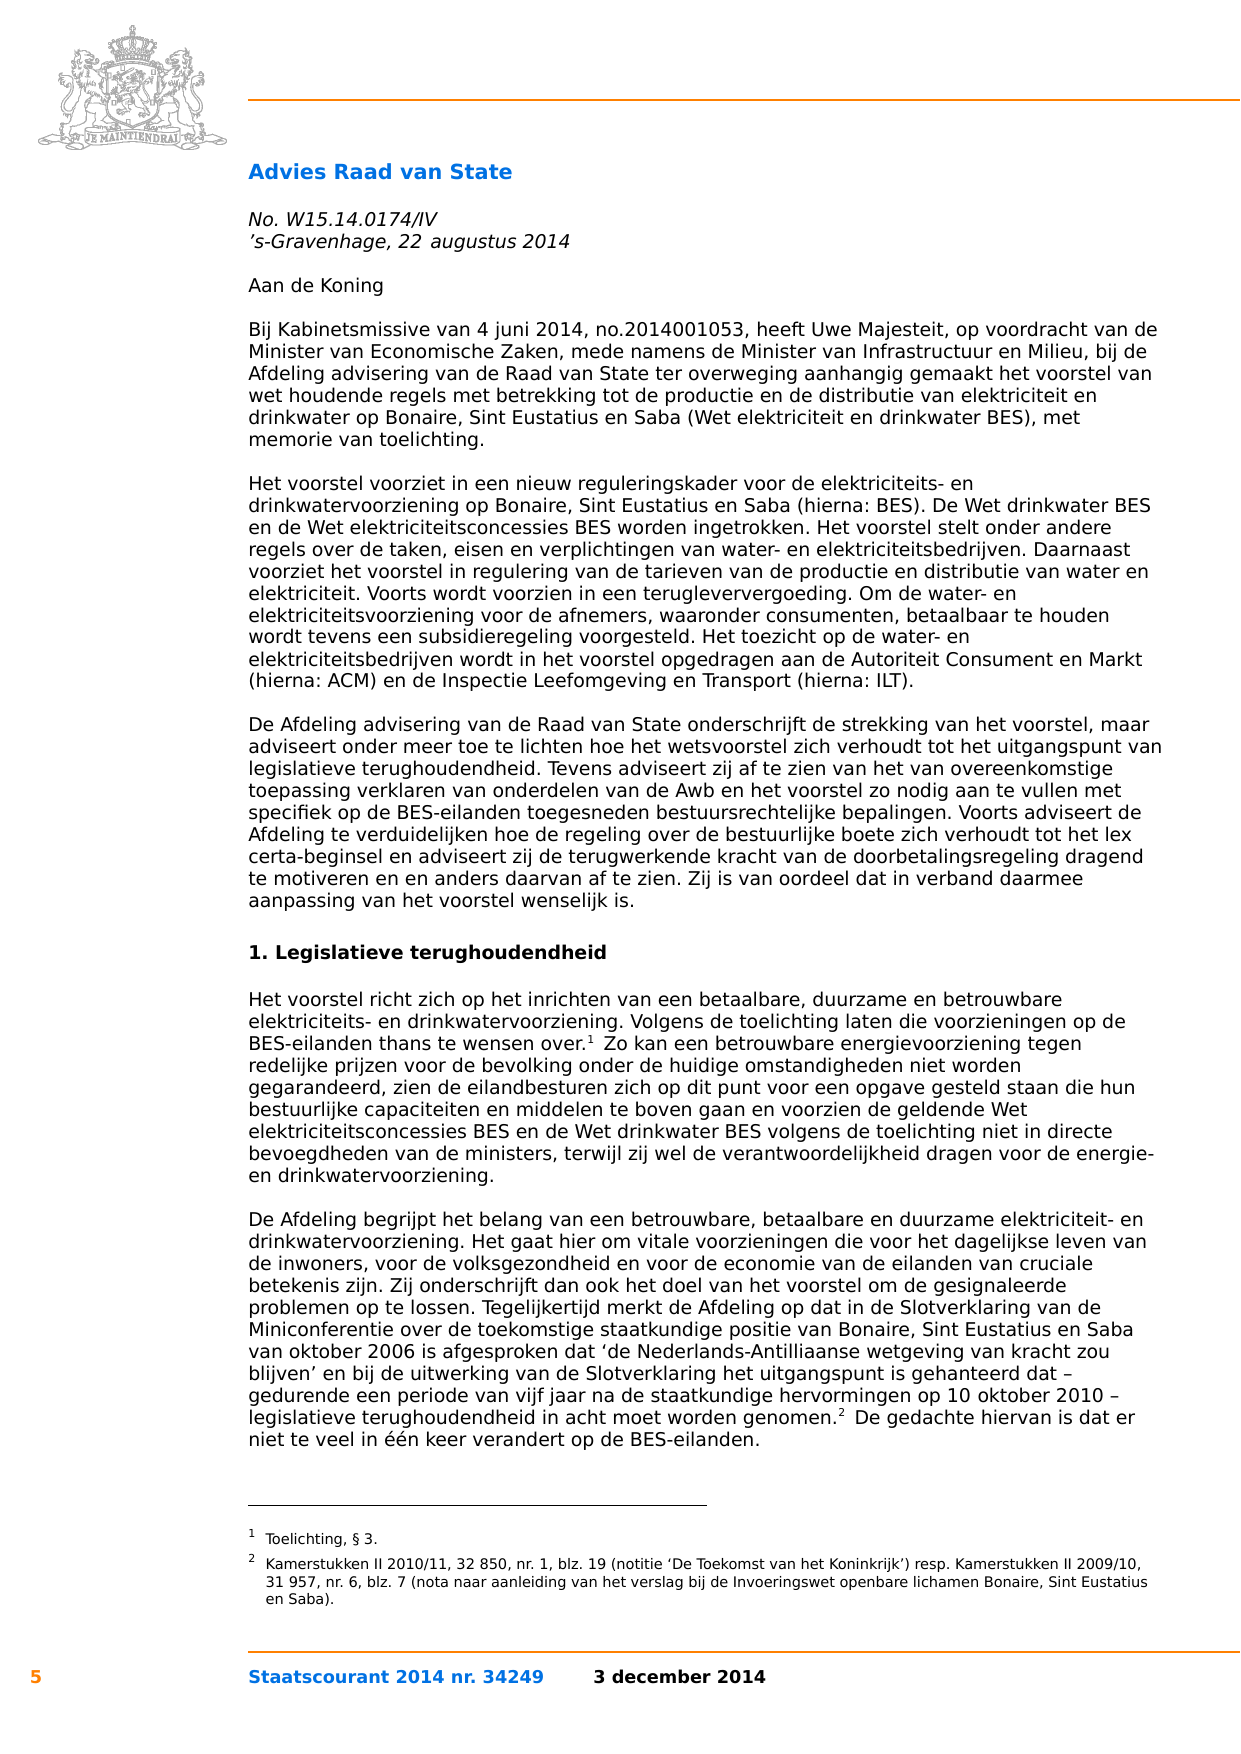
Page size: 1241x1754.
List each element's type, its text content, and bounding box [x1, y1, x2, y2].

text No. W15.14.0174/IV [248, 209, 1163, 231]
subtitle 1. Legislatieve terughoudendheid [248, 942, 1163, 964]
picture [38, 25, 227, 150]
text Het voorstel richt zich op het inrichten van een betaalbare, duurzame en betrouwbare elektriciteits- en drinkwatervoorziening. Volgens de toelichting laten die voorzieningen op de BES-eilanden thans te wensen over. Zo kan een betrouwbare energievoorziening tegen redelijke prijzen voor de bevolking onder de huidige omstandigheden niet worden gegarandeerd, zien de eilandbesturen zich op dit punt voor een opgave gesteld staan die hun bestuurlijke capaciteiten en middelen te boven gaan en voorzien de geldende Wet elektriciteitsconcessies BES en de Wet drinkwater BES volgens de toelichting niet in directe bevoegdheden van de ministers, terwijl zij wel de verantwoordelijkheid dragen voor de energie- en drinkwatervoorziening. [248, 989, 1163, 1187]
text Bij Kabinetsmissive van 4 juni 2014, no.2014001053, heeft Uwe Majesteit, op voordracht van de Minister van Economische Zaken, mede namens de Minister van Infrastructuur en Milieu, bij de Afdeling advisering van de Raad van State ter overweging aanhangig gemaakt het voorstel van wet houdende regels met betrekking tot de productie en de distributie van elektriciteit en drinkwater op Bonaire, Sint Eustatius en Saba (Wet elektriciteit en drinkwater BES), met memorie van toelichting. [248, 319, 1163, 451]
text Kamerstukken II 2010/11, 32 850, nr. 1, blz. 19 (notitie ‘De Toekomst van het Koninkrijk’) resp. Kamerstukken II 2009/10, 31 957, nr. 6, blz. 7 (nota naar aanleiding van het verslag bij de Invoeringswet openbare lichamen Bonaire, Sint Eustatius en Saba). [248, 1552, 1163, 1608]
text De Afdeling begrijpt het belang van een betrouwbare, betaalbare en duurzame elektriciteit- en drinkwatervoorziening. Het gaat hier om vitale voorzieningen die voor het dagelijkse leven van de inwoners, voor de volksgezondheid en voor de economie van de eilanden van cruciale betekenis zijn. Zij onderschrijft dan ook het doel van het voorstel om de gesignaleerde problemen op te lossen. Tegelijkertijd merkt de Afdeling op dat in de Slotverklaring van de Miniconferentie over de toekomstige staatkundige positie van Bonaire, Sint Eustatius en Saba van oktober 2006 is afgesproken dat ‘de Nederlands-Antilliaanse wetgeving van kracht zou blijven’ en bij de uitwerking van de Slotverklaring het uitgangspunt is gehanteerd dat – gedurende een periode van vijf jaar na de staatkundige hervormingen op 10 oktober 2010 – legislatieve terughoudendheid in acht moet worden genomen. De gedachte hiervan is dat er niet te veel in één keer verandert op de BES-eilanden. [248, 1209, 1163, 1451]
text ’s-Gravenhage, 22 augustus 2014 [248, 231, 1163, 253]
text Aan de Koning [248, 275, 1163, 297]
text De Afdeling advisering van de Raad van State onderschrijft de strekking van het voorstel, maar adviseert onder meer toe te lichten hoe het wetsvoorstel zich verhoudt tot het uitgangspunt van legislatieve terughoudendheid. Tevens adviseert zij af te zien van het van overeenkomstige toepassing verklaren van onderdelen van de Awb en het voorstel zo nodig aan te vullen met specifiek op de BES-eilanden toegesneden bestuursrechtelijke bepalingen. Voorts adviseert de Afdeling te verduidelijken hoe de regeling over de bestuurlijke boete zich verhoudt tot het lex certa-beginsel en adviseert zij de terugwerkende kracht van de doorbetalingsregeling dragend te motiveren en en anders daarvan af te zien. Zij is van oordeel dat in verband daarmee aanpassing van het voorstel wenselijk is. [248, 714, 1163, 912]
text Het voorstel voorziet in een nieuw reguleringskader voor de elektriciteits- en drinkwatervoorziening op Bonaire, Sint Eustatius en Saba (hierna: BES). De Wet drinkwater BES en de Wet elektriciteitsconcessies BES worden ingetrokken. Het voorstel stelt onder andere regels over de taken, eisen en verplichtingen van water- en elektriciteitsbedrijven. Daarnaast voorziet het voorstel in regulering van de tarieven van de productie en distributie van water en elektriciteit. Voorts wordt voorzien in een terugleververgoeding. Om de water- en elektriciteitsvoorziening voor de afnemers, waaronder consumenten, betaalbaar te houden wordt tevens een subsidieregeling voorgesteld. Het toezicht op de water- en elektriciteitsbedrijven wordt in het voorstel opgedragen aan de Autoriteit Consument en Markt (hierna: ACM) en de Inspectie Leefomgeving en Transport (hierna: ILT). [248, 473, 1163, 692]
text Toelichting, § 3. [248, 1527, 1163, 1549]
subtitle Advies Raad van State [248, 160, 1163, 184]
